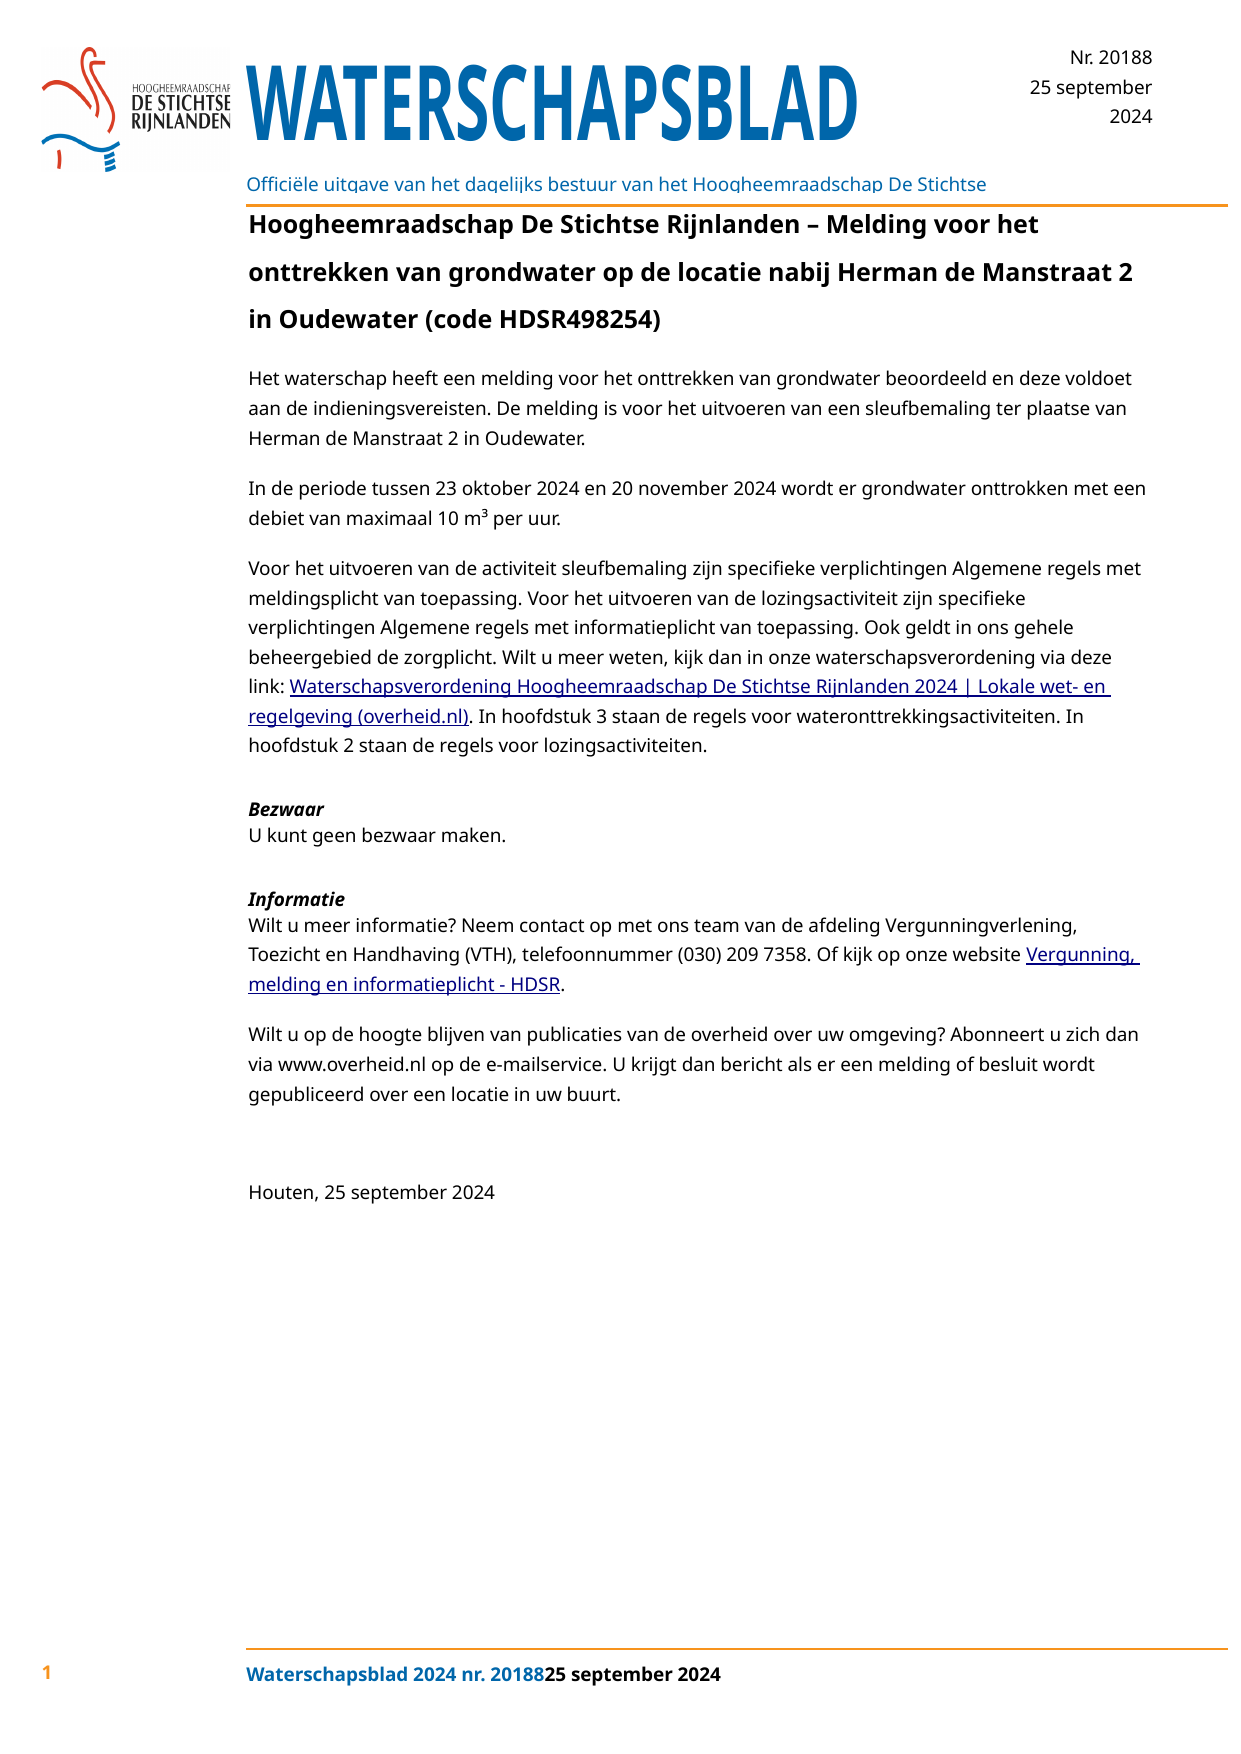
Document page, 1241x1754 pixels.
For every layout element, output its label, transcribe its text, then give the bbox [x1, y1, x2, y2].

text In de periode tussen 23 oktober 2024 en 20 november 2024 wordt er grondwater onttrokken met een debiet van maximaal 10 m³ per uur. [248, 475, 1152, 530]
text Informatie [248, 886, 1152, 912]
text U kunt geen bezwaar maken. [248, 822, 1152, 848]
text Wilt u op de hoogte blijven van publicaties van de overheid over uw omgeving? Abonneert u zich dan via www.overheid.nl op de e-mailservice. U krijgt dan bericht als er een melding of besluit wordt gepubliceerd over een locatie in uw buurt. [248, 1022, 1152, 1106]
text Houten, 25 september 2024 [248, 1179, 1152, 1205]
text Hoogheemraadschap De Stichtse Rijnlanden – Melding voor het onttrekken van grondwater op de locatie nabij Herman de Manstraat 2 in Oudewater (code HDSR498254) [248, 207, 1152, 336]
text Voor het uitvoeren van de activiteit sleufbemaling zijn specifieke verplichtingen Algemene regels met meldingsplicht van toepassing. Voor het uitvoeren van de lozingsactiviteit zijn specifieke verplichtingen Algemene regels met informatieplicht van toepassing. Ook geldt in ons gehele beheergebied de zorgplicht. Wilt u meer weten, kijk dan in onze waterschapsverordening via deze link: Waterschapsverordening Hoogheemraadschap De Stichtse Rijnlanden 2024 | Lokale wet- en regelgeving (overheid.nl). In hoofdstuk 3 staan de regels voor wateronttrekkingsactiviteiten. In hoofdstuk 2 staan de regels voor lozingsactiviteiten. [248, 555, 1152, 758]
text Bezwaar [248, 797, 1152, 822]
text Het waterschap heeft een melding voor het onttrekken van grondwater beoordeeld en deze voldoet aan de indieningsvereisten. De melding is voor het uitvoeren van een sleufbemaling ter plaatse van Herman de Manstraat 2 in Oudewater. [248, 366, 1152, 450]
text Wilt u meer informatie? Neem contact op met ons team van de afdeling Vergunningverlening, Toezicht en Handhaving (VTH), telefoonnummer (030) 209 7358. Of kijk op onze website Vergunning, melding en informatieplicht - HDSR. [248, 912, 1152, 997]
picture [41, 47, 231, 172]
